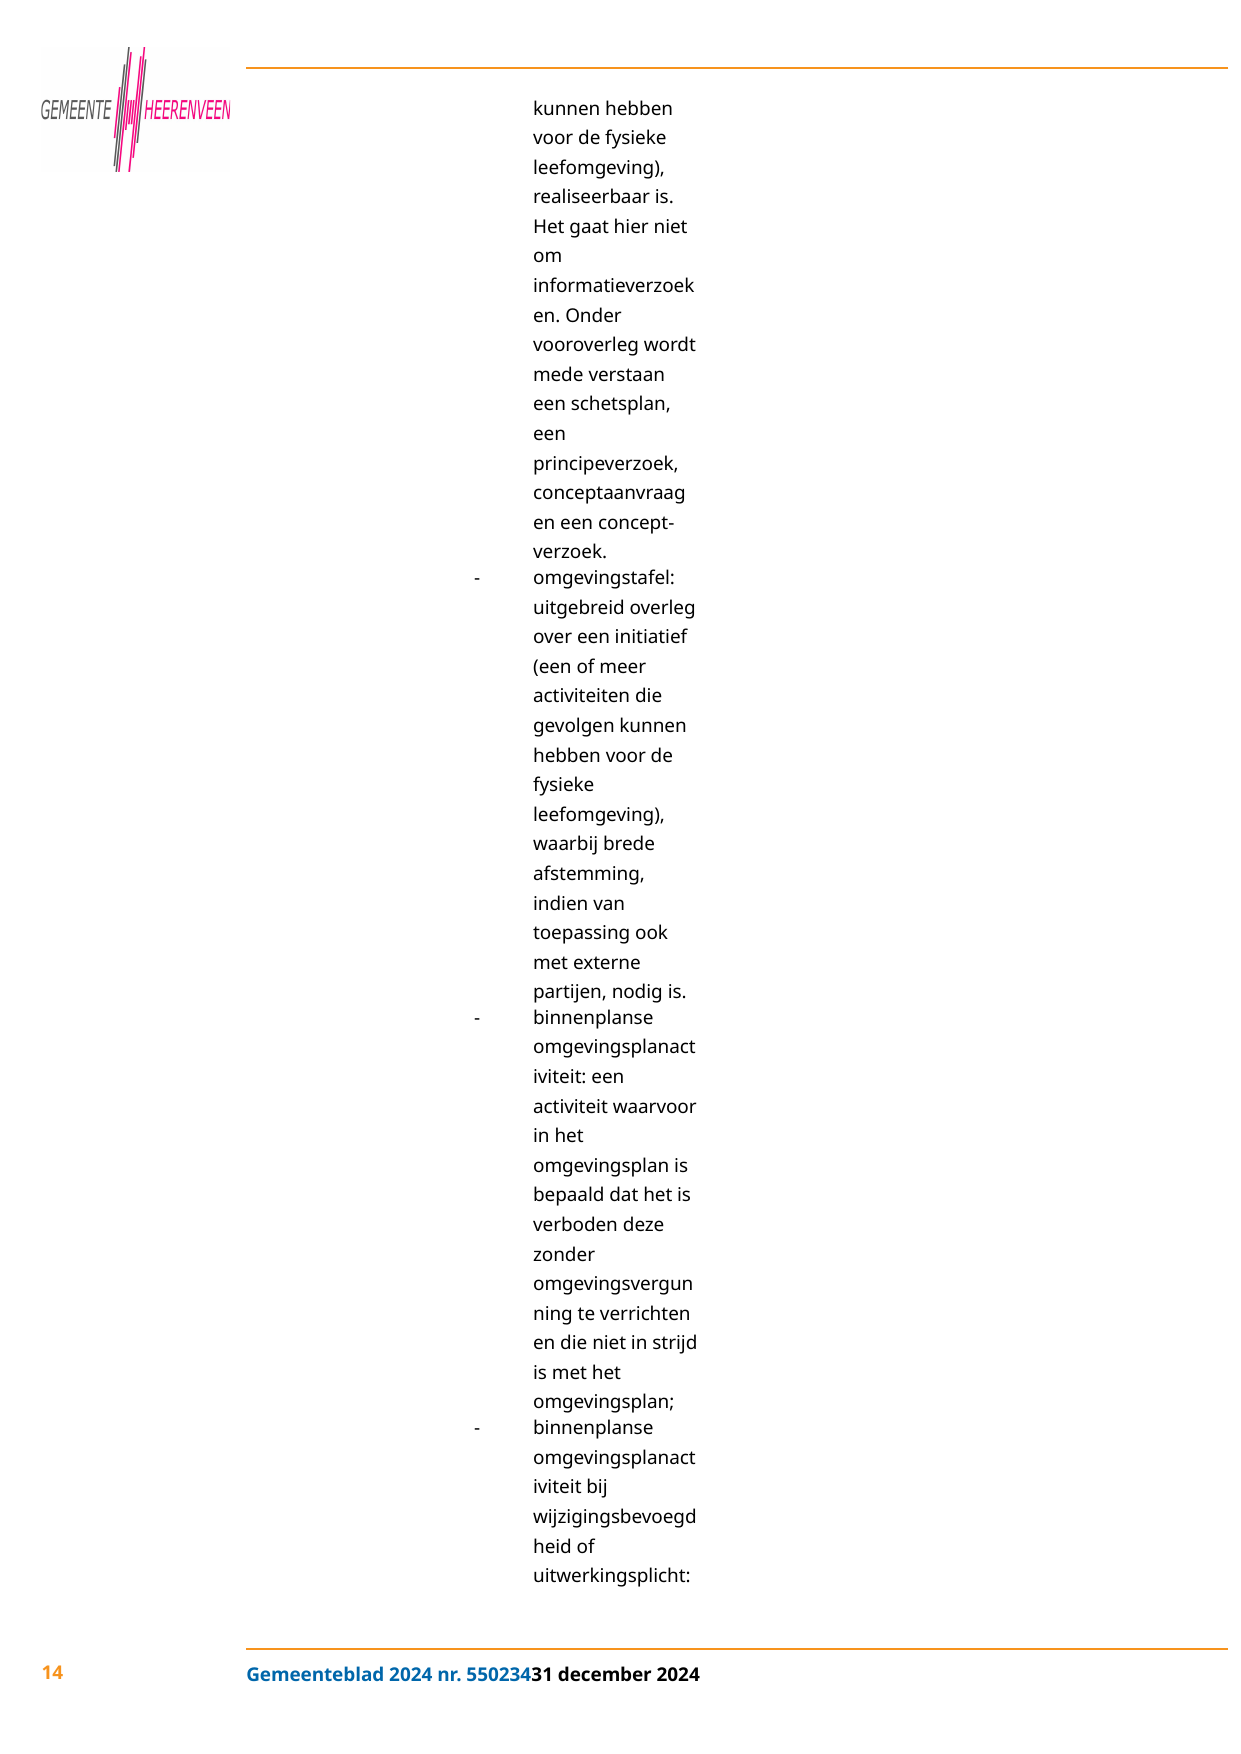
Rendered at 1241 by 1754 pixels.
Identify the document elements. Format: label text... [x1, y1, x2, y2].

table_cell binnenplanse omgevingsplanactiviteit bij wijzigingsbevoegdheid of uitwerkingsplicht: [474, 1415, 700, 1588]
table_cell [248, 1004, 474, 1414]
table_cell [926, 564, 1152, 1004]
table_cell omgevingstafel: uitgebreid overleg over een initiatief (een of meer activiteiten die gevolgen kunnen hebben voor de fysieke leefomgeving), waarbij brede afstemming, indien van toepassing ook met externe partijen, nodig is. [474, 564, 700, 1004]
table_cell [926, 95, 1152, 564]
table_cell [926, 1004, 1152, 1414]
table_cell [700, 1415, 926, 1588]
table_cell binnenplanse omgevingsplanactiviteit: een activiteit waarvoor in het omgevingsplan is bepaald dat het is verboden deze zonder omgevingsvergunning te verrichten en die niet in strijd is met het omgevingsplan; [474, 1004, 700, 1414]
table_cell [248, 95, 474, 564]
table_cell [926, 1415, 1152, 1588]
table_cell kunnen hebben voor de fysieke leefomgeving), realiseerbaar is. Het gaat hier niet om informatieverzoeken. Onder vooroverleg wordt mede verstaan een schetsplan, een principeverzoek, conceptaanvraag en een concept-verzoek. [474, 95, 700, 564]
table_cell [700, 95, 926, 564]
picture [41, 47, 231, 172]
table_cell [248, 564, 474, 1004]
table_cell [700, 564, 926, 1004]
table_cell [248, 1415, 474, 1588]
table_cell [700, 1004, 926, 1414]
